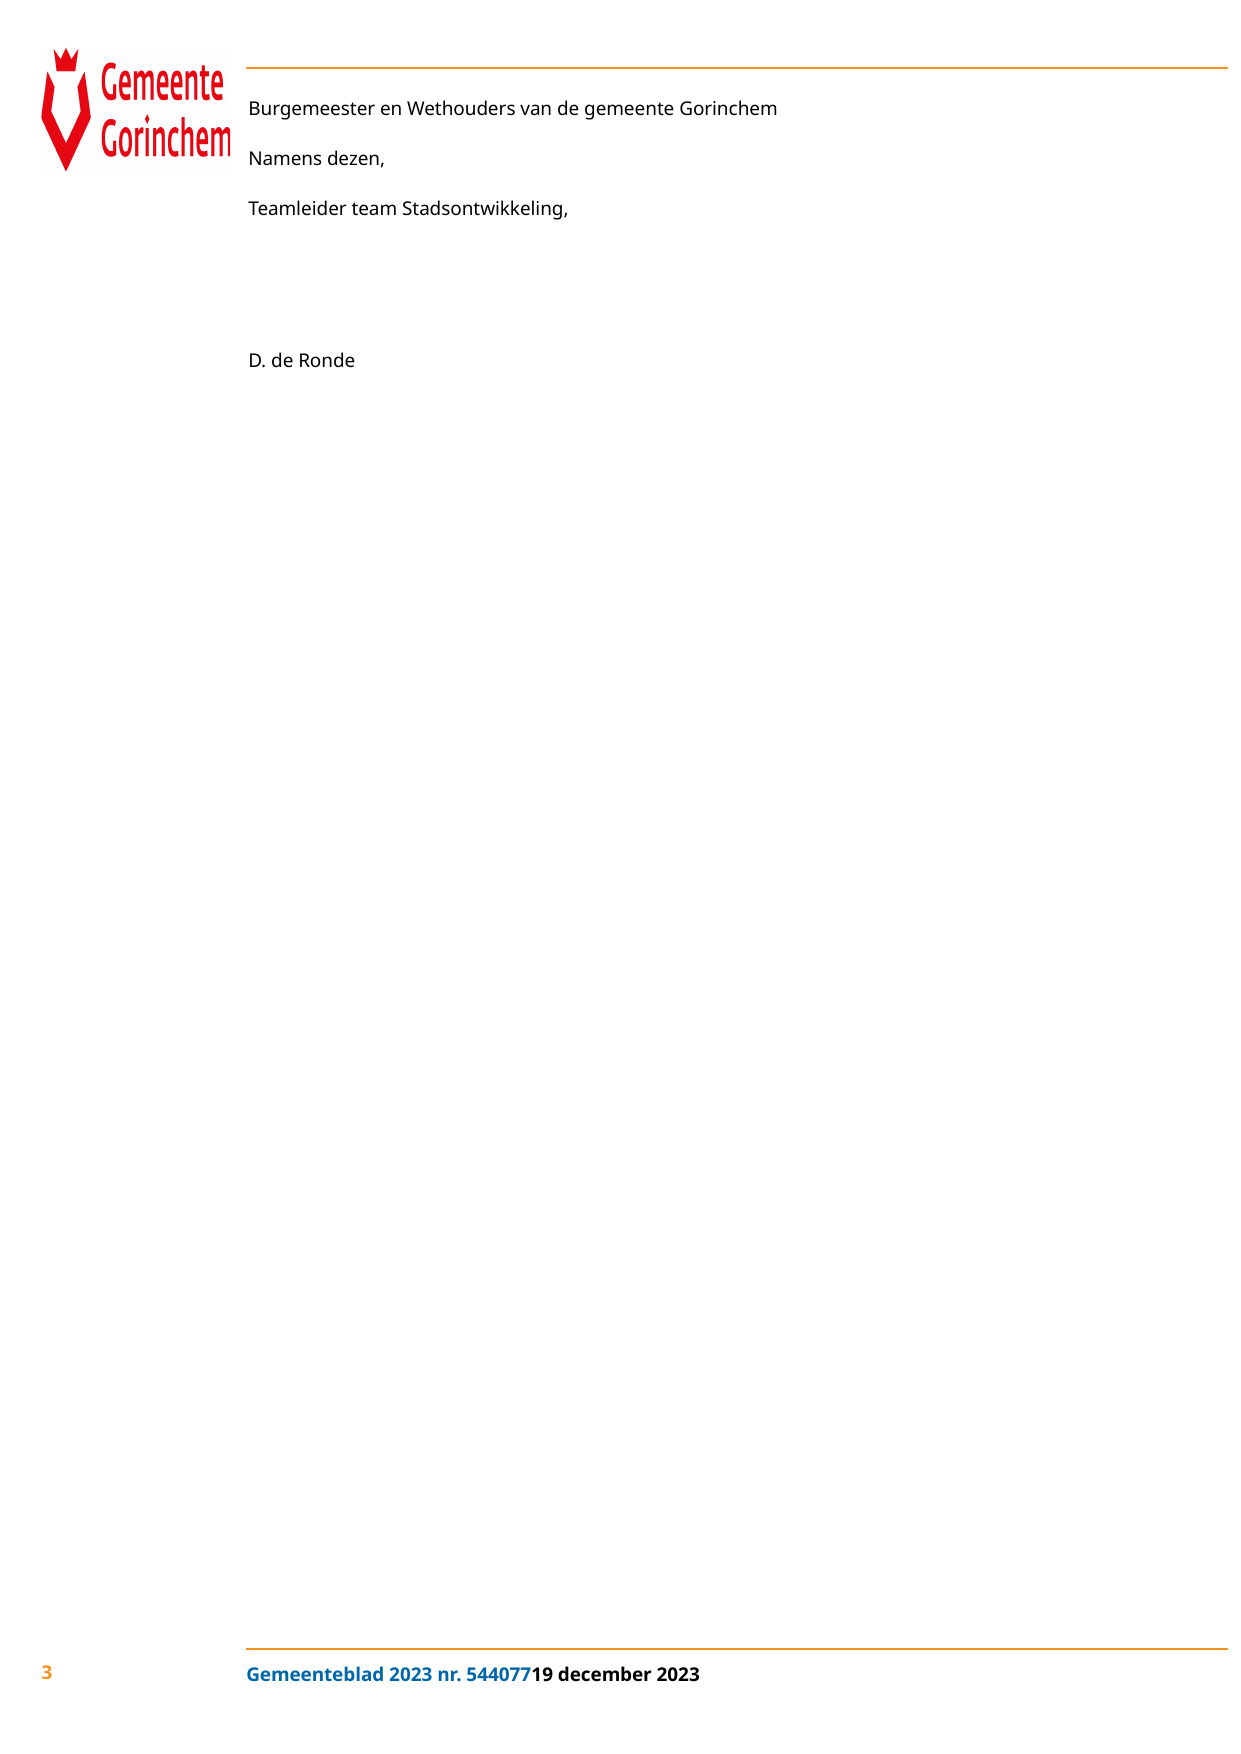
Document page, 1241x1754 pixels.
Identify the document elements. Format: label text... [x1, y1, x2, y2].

text D. de Ronde [248, 347, 1152, 373]
text Burgemeester en Wethouders van de gemeente Gorinchem [248, 95, 1152, 121]
text Teamleider team Stadsontwikkeling, [248, 196, 1152, 221]
text Namens dezen, [248, 145, 1152, 171]
picture [41, 47, 231, 172]
